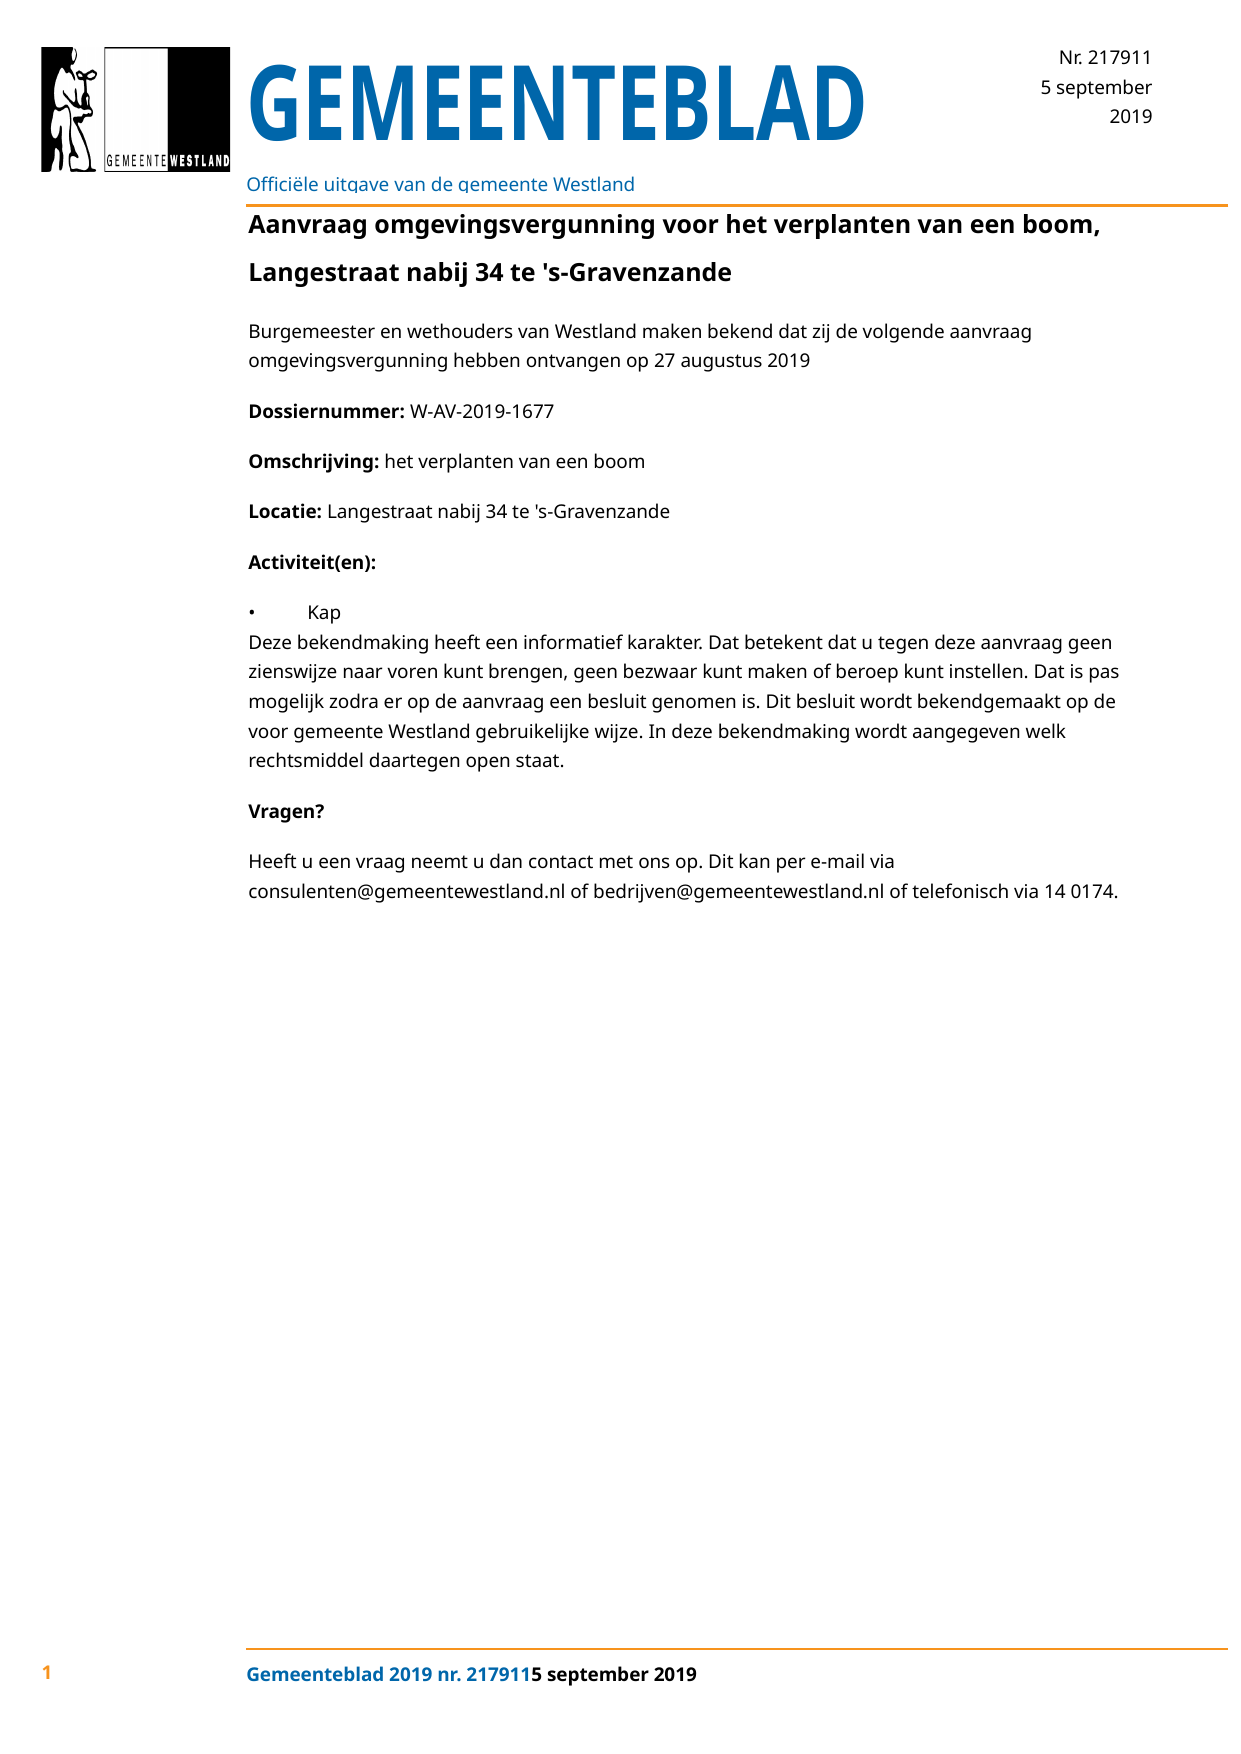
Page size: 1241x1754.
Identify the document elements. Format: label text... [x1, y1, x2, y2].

text Burgemeester en wethouders van Westland maken bekend dat zij de volgende aanvraag omgevingsvergunning hebben ontvangen op 27 augustus 2019 [248, 318, 1152, 373]
text Omschrijving: het verplanten van een boom [248, 448, 1152, 474]
text Aanvraag omgevingsvergunning voor het verplanten van een boom, Langestraat nabij 34 te 's-Gravenzande [248, 207, 1152, 288]
text Locatie: Langestraat nabij 34 te 's-Gravenzande [248, 499, 1152, 524]
text Dossiernummer: W-AV-2019-1677 [248, 398, 1152, 424]
list Kap [248, 599, 1152, 625]
text Activiteit(en): [248, 549, 1152, 575]
picture [41, 47, 231, 172]
text Vragen? [248, 798, 1152, 824]
text Deze bekendmaking heeft een informatief karakter. Dat betekent dat u tegen deze aanvraag geen zienswijze naar voren kunt brengen, geen bezwaar kunt maken of beroep kunt instellen. Dat is pas mogelijk zodra er op de aanvraag een besluit genomen is. Dit besluit wordt bekendgemaakt op de voor gemeente Westland gebruikelijke wijze. In deze bekendmaking wordt aangegeven welk rechtsmiddel daartegen open staat. [248, 629, 1152, 773]
text Heeft u een vraag neemt u dan contact met ons op. Dit kan per e-mail via consulenten@gemeentewestland.nl of bedrijven@gemeentewestland.nl of telefonisch via 14 0174. [248, 848, 1152, 904]
